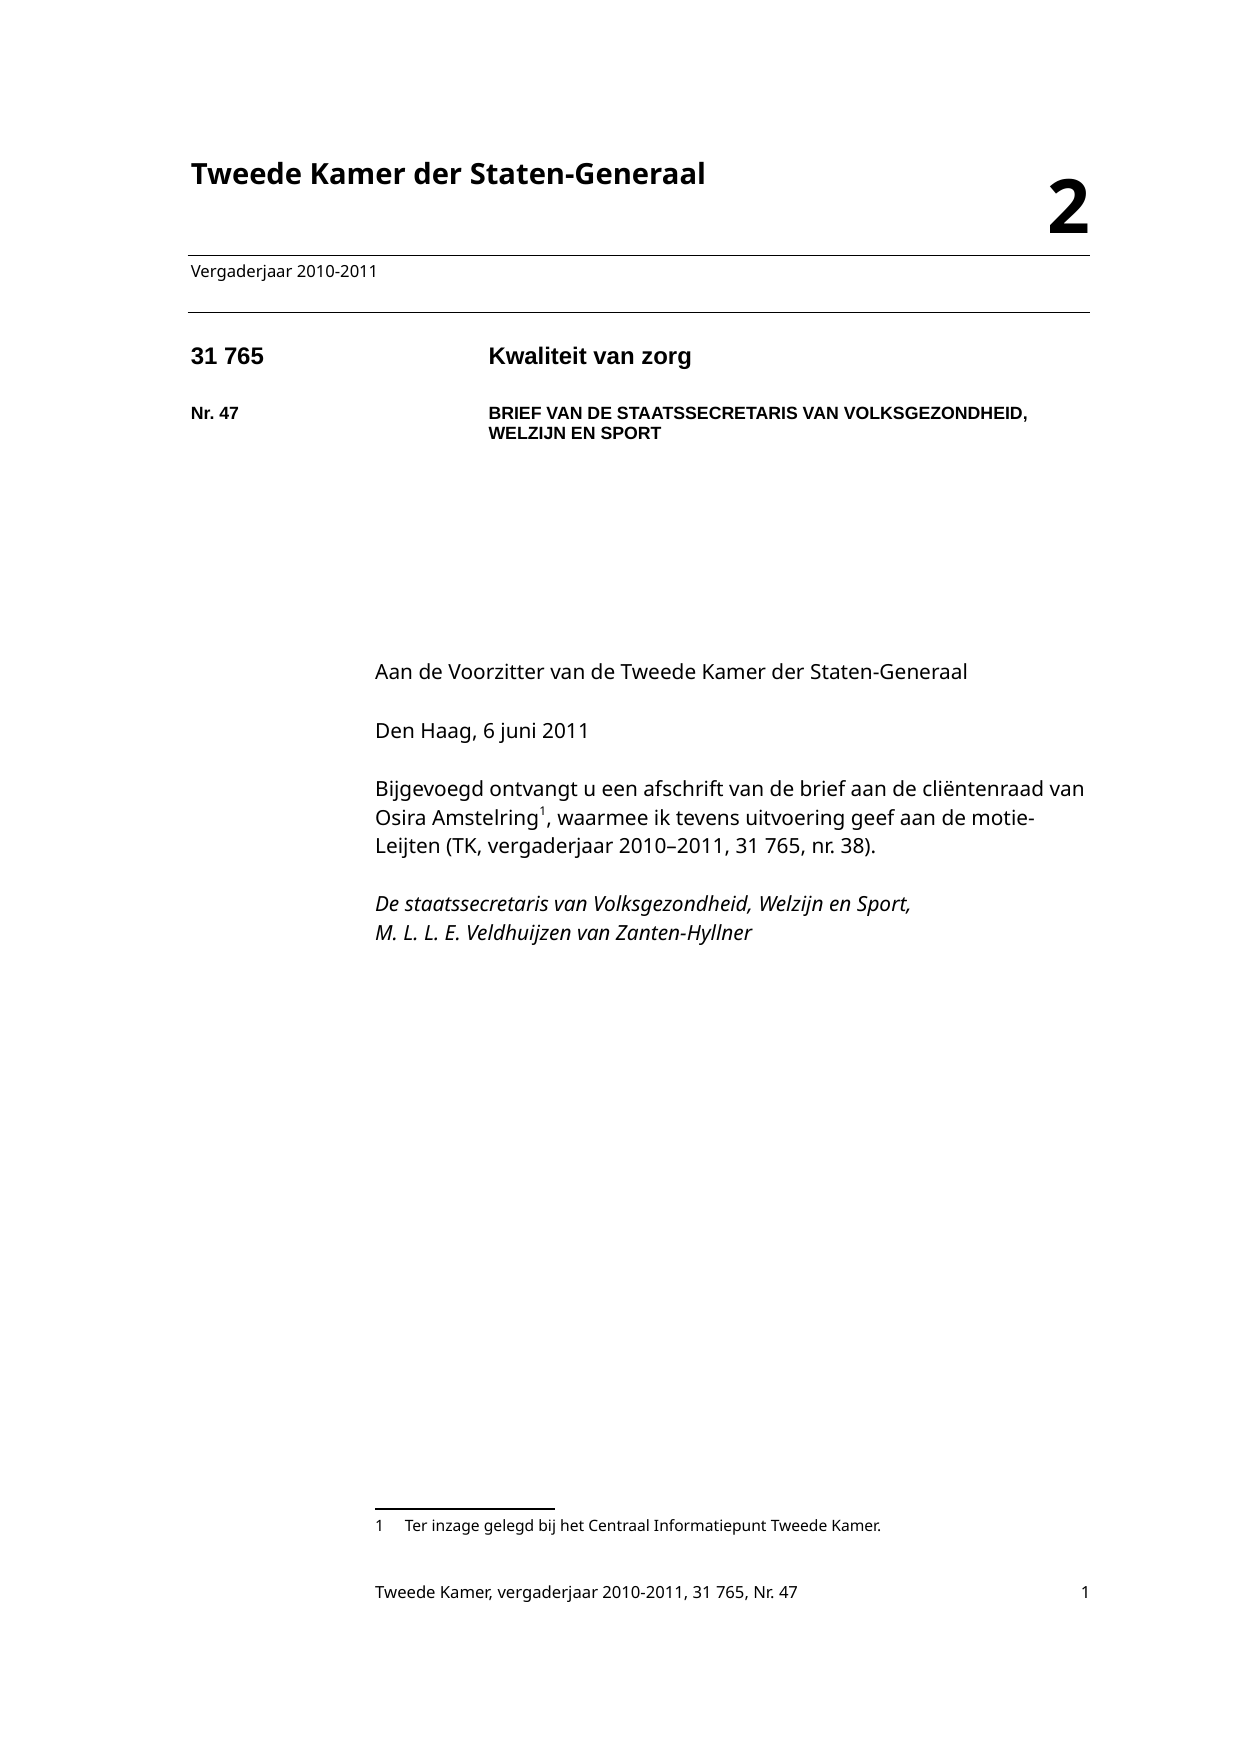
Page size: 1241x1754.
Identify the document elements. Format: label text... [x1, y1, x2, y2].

table_cell BRIEF VAN DE STAATSSECRETARIS VAN VOLKSGEZONDHEID, WELZIJN EN SPORT [485, 399, 1090, 539]
table_cell [485, 313, 1090, 339]
table_cell Nr. 47 [188, 399, 485, 539]
table_cell 31 765 [188, 339, 485, 399]
text Ter inzage gelegd bij het Centraal Informatiepunt Tweede Kamer. [375, 1508, 1090, 1536]
text Bijgevoegd ontvangt u een afschrift van de brief aan de cliëntenraad van Osira Amstelring, waarmee ik tevens uitvoering geef aan de motie-Leijten (TK, vergaderjaar 2010–2011, 31 765, nr. 38). [375, 774, 1090, 859]
text M. L. L. E. Veldhuijzen van Zanten-Hyllner [375, 918, 1090, 946]
table_cell [485, 256, 1090, 312]
table_cell [188, 313, 485, 339]
text Aan de Voorzitter van de Tweede Kamer der Staten-Generaal [375, 657, 1090, 686]
text Den Haag, 6 juni 2011 [375, 716, 1090, 744]
table_header 2 [910, 150, 1090, 255]
table_cell Kwaliteit van zorg [485, 339, 1090, 399]
table_header Tweede Kamer der Staten-Generaal [188, 150, 909, 255]
table_cell Vergaderjaar 2010-2011 [188, 256, 485, 312]
text De staatssecretaris van Volksgezondheid, Welzijn en Sport, [375, 889, 1090, 918]
